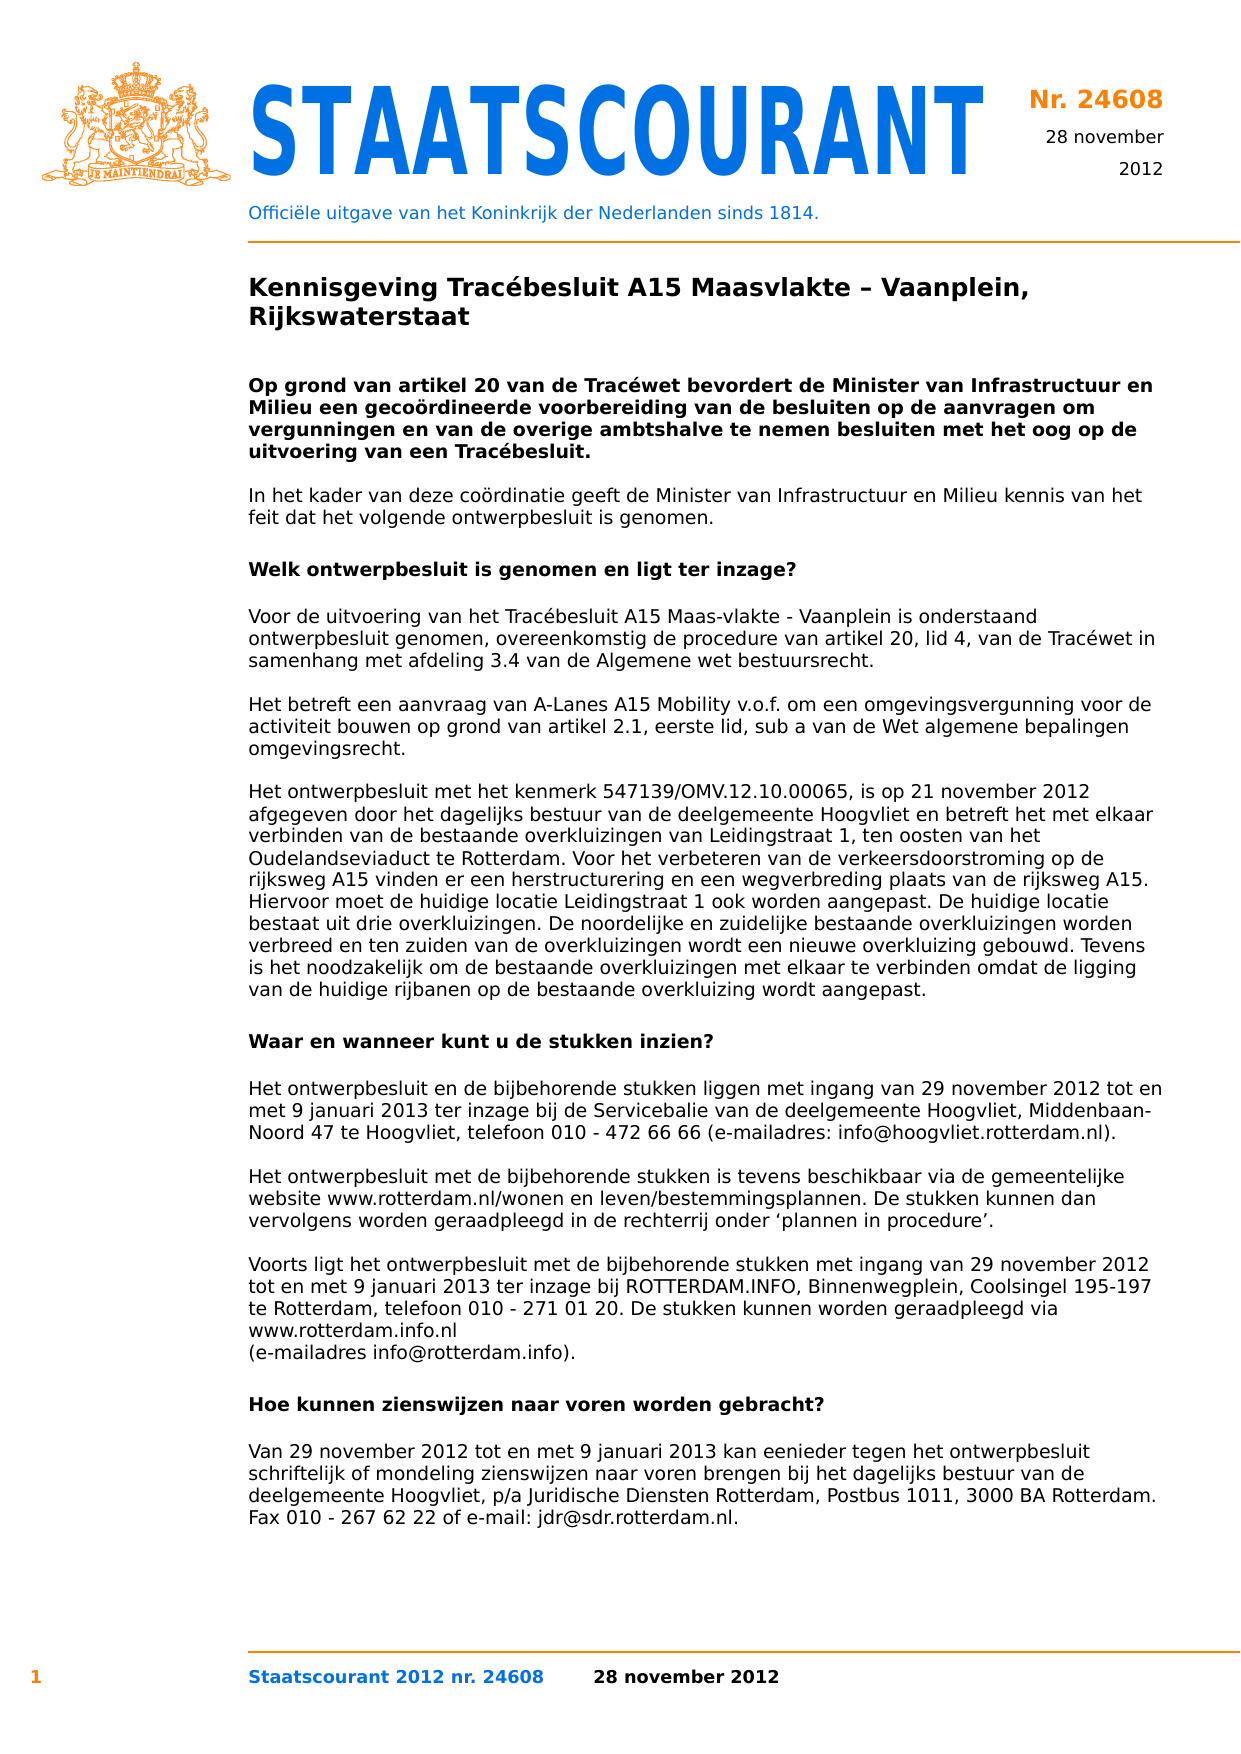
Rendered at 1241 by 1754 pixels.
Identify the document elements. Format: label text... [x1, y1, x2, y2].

text In het kader van deze coördinatie geeft de Minister van Infrastructuur en Milieu kennis van het feit dat het volgende ontwerpbesluit is genomen. [248, 485, 1163, 529]
table_header Nr. 24608 [998, 62, 1240, 121]
text Voorts ligt het ontwerpbesluit met de bijbehorende stukken met ingang van 29 november 2012 tot en met 9 januari 2013 ter inzage bij ROTTERDAM.INFO, Binnenwegplein, Coolsingel 195-197 te Rotterdam, telefoon 010 - 271 01 20. De stukken kunnen worden geraadpleegd via www.rotterdam.info.nl [248, 1254, 1163, 1342]
table_header STAATSCOURANT [248, 62, 998, 203]
text Voor de uitvoering van het Tracébesluit A15 Maas-vlakte - Vaanplein is onderstaand ontwerpbesluit genomen, overeenkomstig de procedure van artikel 20, lid 4, van de Tracéwet in samenhang met afdeling 3.4 van de Algemene wet bestuursrecht. [248, 606, 1163, 672]
table_cell 28 november [998, 121, 1240, 153]
subtitle Welk ontwerpbesluit is genomen en ligt ter inzage? [248, 559, 1163, 581]
subtitle Hoe kunnen zienswijzen naar voren worden gebracht? [248, 1394, 1163, 1416]
text Van 29 november 2012 tot en met 9 januari 2013 kan eenieder tegen het ontwerpbesluit schriftelijk of mondeling zienswijzen naar voren brengen bij het dagelijks bestuur van de deelgemeente Hoogvliet, p/a Juridische Diensten Rotterdam, Postbus 1011, 3000 BA Rotterdam. Fax 010 - 267 62 22 of e-mail: jdr@sdr.rotterdam.nl. [248, 1441, 1163, 1529]
text Het ontwerpbesluit en de bijbehorende stukken liggen met ingang van 29 november 2012 tot en met 9 januari 2013 ter inzage bij de Servicebalie van de deelgemeente Hoogvliet, Middenbaan-Noord 47 te Hoogvliet, telefoon 010 - 472 66 66 (e-mailadres: info@hoogvliet.rotterdam.nl). [248, 1078, 1163, 1144]
table_cell 2012 [998, 153, 1240, 203]
subtitle Waar en wanneer kunt u de stukken inzien? [248, 1031, 1163, 1053]
text Het ontwerpbesluit met de bijbehorende stukken is tevens beschikbaar via de gemeentelijke website www.rotterdam.nl/wonen en leven/bestemmingsplannen. De stukken kunnen dan vervolgens worden geraadpleegd in de rechterrij onder ‘plannen in procedure’. [248, 1166, 1163, 1232]
text (e-mailadres info@rotterdam.info). [248, 1342, 1163, 1364]
table_cell Officiële uitgave van het Koninkrijk der Nederlanden sinds 1814. [248, 203, 1240, 241]
table_header [25, 62, 248, 241]
picture [41, 62, 231, 186]
text Het ontwerpbesluit met het kenmerk 547139/OMV.12.10.00065, is op 21 november 2012 afgegeven door het dagelijks bestuur van de deelgemeente Hoogvliet en betreft het met elkaar verbinden van de bestaande overkluizingen van Leidingstraat 1, ten oosten van het Oudelandseviaduct te Rotterdam. Voor het verbeteren van de verkeersdoorstroming op de rijksweg A15 vinden er een herstructurering en een wegverbreding plaats van de rijksweg A15. Hiervoor moet de huidige locatie Leidingstraat 1 ook worden aangepast. De huidige locatie bestaat uit drie overkluizingen. De noordelijke en zuidelijke bestaande overkluizingen worden verbreed en ten zuiden van de overkluizingen wordt een nieuwe overkluizing gebouwd. Tevens is het noodzakelijk om de bestaande overkluizingen met elkaar te verbinden omdat de ligging van de huidige rijbanen op de bestaande overkluizing wordt aangepast. [248, 781, 1163, 1001]
text Het betreft een aanvraag van A-Lanes A15 Mobility v.o.f. om een omgevingsvergunning voor de activiteit bouwen op grond van artikel 2.1, eerste lid, sub a van de Wet algemene bepalingen omgevingsrecht. [248, 694, 1163, 759]
subtitle Kennisgeving Tracébesluit A15 Maasvlakte – Vaanplein, Rijkswaterstaat [248, 273, 1163, 331]
text Op grond van artikel 20 van de Tracéwet bevordert de Minister van Infrastructuur en Milieu een gecoördineerde voorbereiding van de besluiten op de aanvragen om vergunningen en van de overige ambtshalve te nemen besluiten met het oog op de uitvoering van een Tracébesluit. [248, 375, 1163, 463]
